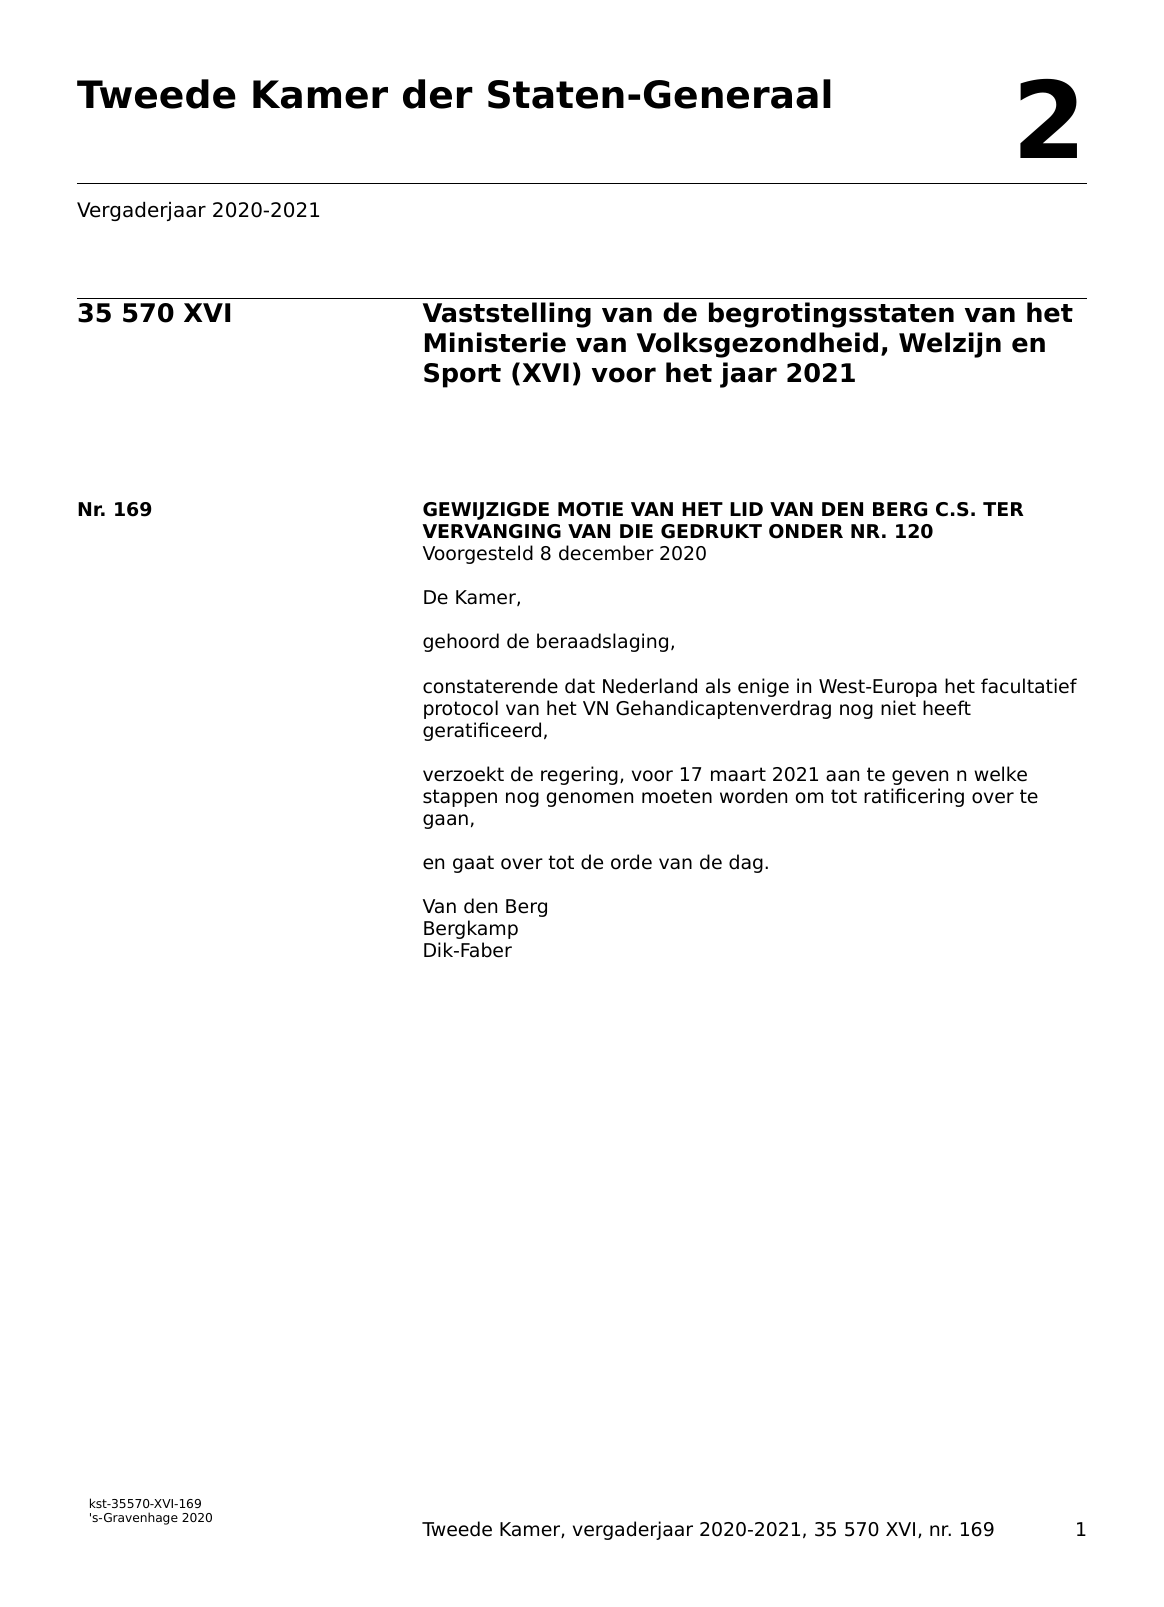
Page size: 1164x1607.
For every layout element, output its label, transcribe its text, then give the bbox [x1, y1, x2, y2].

table_header Tweede Kamer der Staten-Generaal [77, 59, 886, 183]
text verzoekt de regering, voor 17 maart 2021 aan te geven n welke stappen nog genomen moeten worden om tot ratificering over te gaan, [422, 764, 1087, 829]
table_header 2 [886, 59, 1087, 183]
subtitle Nr. 169 GEWIJZIGDE MOTIE VAN HET LID VAN DEN BERG C.S. TER VERVANGING VAN DIE GEDRUKT ONDER NR. 120 [77, 499, 1087, 543]
text Van den Berg [422, 896, 1087, 918]
text Bergkamp [422, 918, 1087, 940]
text en gaat over tot de orde van de dag. [422, 852, 1087, 874]
text Voorgesteld 8 december 2020 [422, 543, 1087, 565]
text kst-35570-XVI-169 [88, 1497, 323, 1511]
text 's-Gravenhage 2020 [88, 1511, 323, 1525]
table_cell Vergaderjaar 2020-2021 [77, 184, 1087, 298]
text De Kamer, [422, 587, 1087, 609]
text Dik-Faber [422, 940, 1087, 962]
subtitle 35 570 XVI Vaststelling van de begrotingsstaten van het Ministerie van Volksgezondheid, Welzijn en Sport (XVI) voor het jaar 2021 [77, 299, 1087, 388]
text constaterende dat Nederland als enige in West-Europa het facultatief protocol van het VN Gehandicaptenverdrag nog niet heeft geratificeerd, [422, 676, 1087, 741]
text gehoord de beraadslaging, [422, 631, 1087, 653]
